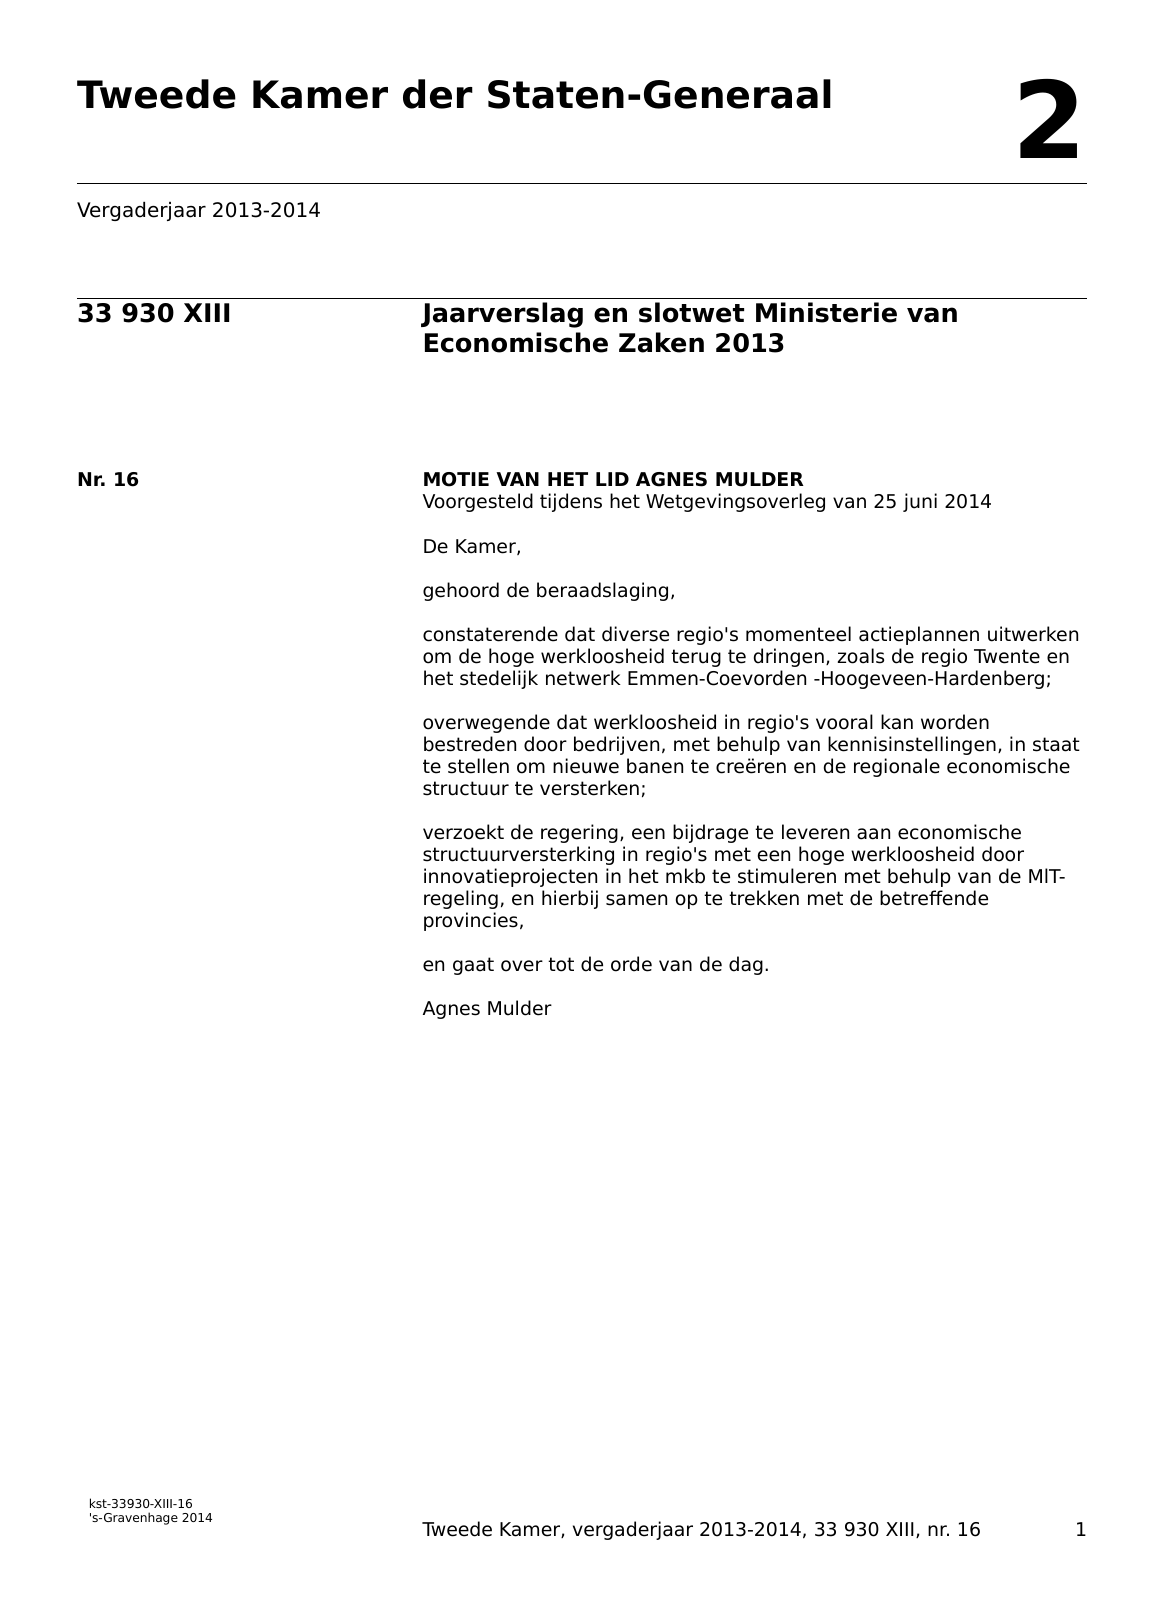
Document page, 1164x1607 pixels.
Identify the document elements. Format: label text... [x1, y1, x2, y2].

text overwegende dat werkloosheid in regio's vooral kan worden bestreden door bedrijven, met behulp van kennisinstellingen, in staat te stellen om nieuwe banen te creëren en de regionale economische structuur te versterken; [422, 712, 1087, 800]
text kst-33930-XIII-16 [88, 1497, 323, 1511]
text verzoekt de regering, een bijdrage te leveren aan economische structuurversterking in regio's met een hoge werkloosheid door innovatieprojecten in het mkb te stimuleren met behulp van de MlT-regeling, en hierbij samen op te trekken met de betreffende provincies, [422, 822, 1087, 932]
table_header 2 [886, 59, 1087, 183]
text Agnes Mulder [422, 998, 1087, 1020]
subtitle Nr. 16 MOTIE VAN HET LID AGNES MULDER [77, 469, 1087, 491]
text en gaat over tot de orde van de dag. [422, 954, 1087, 976]
subtitle 33 930 XIII Jaarverslag en slotwet Ministerie van Economische Zaken 2013 [77, 299, 1087, 358]
text De Kamer, [422, 536, 1087, 557]
text Voorgesteld tijdens het Wetgevingsoverleg van 25 juni 2014 [422, 491, 1087, 513]
table_cell Vergaderjaar 2013-2014 [77, 184, 1087, 298]
text constaterende dat diverse regio's momenteel actieplannen uitwerken om de hoge werkloosheid terug te dringen, zoals de regio Twente en het stedelijk netwerk Emmen-Coevorden -Hoogeveen-Hardenberg; [422, 624, 1087, 690]
text gehoord de beraadslaging, [422, 580, 1087, 602]
text 's-Gravenhage 2014 [88, 1511, 323, 1525]
table_header Tweede Kamer der Staten-Generaal [77, 59, 886, 183]
